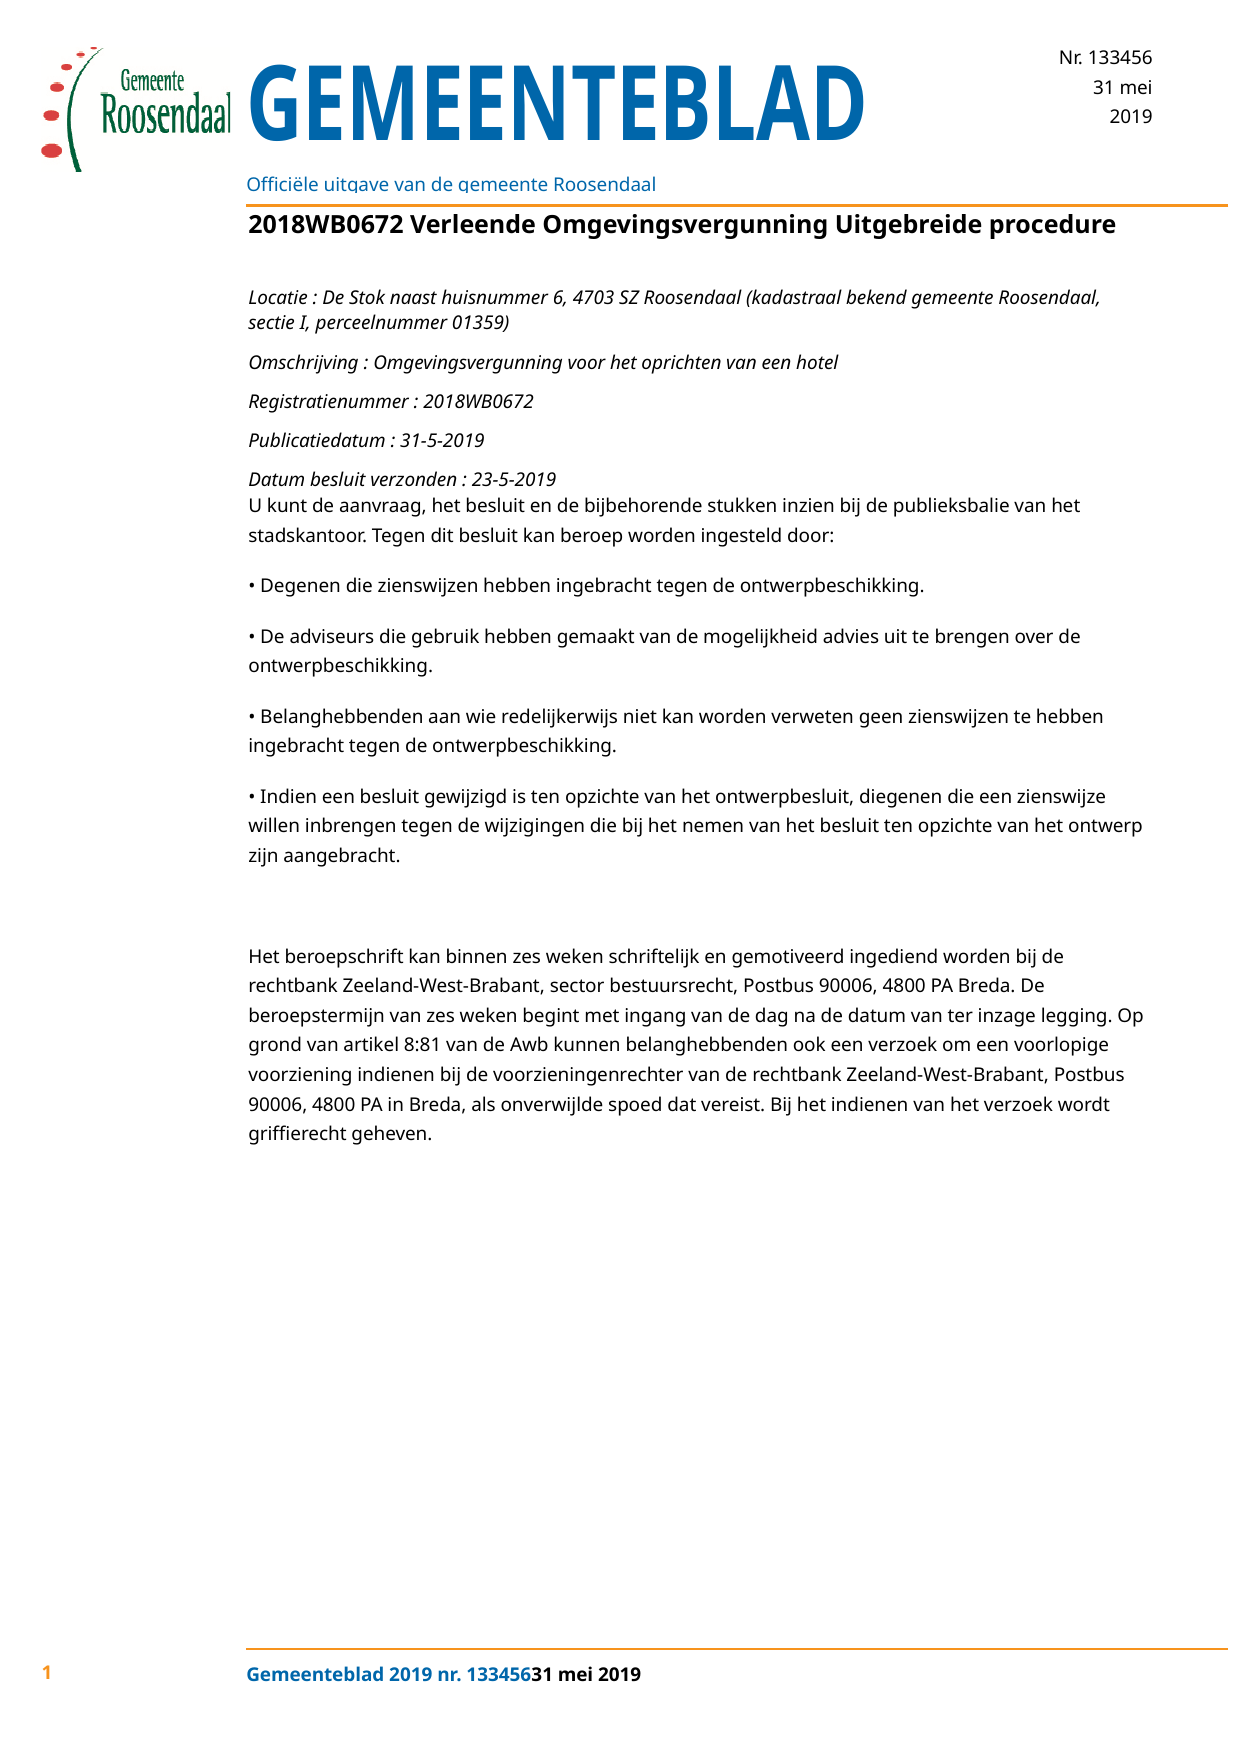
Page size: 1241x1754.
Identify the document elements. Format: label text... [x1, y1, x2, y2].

text Datum besluit verzonden : 23-5-2019 [248, 467, 1152, 492]
text Registratienummer : 2018WB0672 [248, 388, 1152, 414]
text Locatie : De Stok naast huisnummer 6, 4703 SZ Roosendaal (kadastraal bekend gemeente Roosendaal, sectie I, perceelnummer 01359) [248, 284, 1152, 335]
text • De adviseurs die gebruik hebben gemaakt van de mogelijkheid advies uit te brengen over de ontwerpbeschikking. [248, 623, 1152, 678]
picture [41, 47, 231, 172]
text Omschrijving : Omgevingsvergunning voor het oprichten van een hotel [248, 349, 1152, 374]
text • Belanghebbenden aan wie redelijkerwijs niet kan worden verweten geen zienswijzen te hebben ingebracht tegen de ontwerpbeschikking. [248, 703, 1152, 758]
text U kunt de aanvraag, het besluit en de bijbehorende stukken inzien bij de publieksbalie van het stadskantoor. Tegen dit besluit kan beroep worden ingesteld door: [248, 492, 1152, 548]
text • Indien een besluit gewijzigd is ten opzichte van het ontwerpbesluit, diegenen die een zienswijze willen inbrengen tegen de wijzigingen die bij het nemen van het besluit ten opzichte van het ontwerp zijn aangebracht. [248, 783, 1152, 868]
text Het beroepschrift kan binnen zes weken schriftelijk en gemotiveerd ingediend worden bij de rechtbank Zeeland-West-Brabant, sector bestuursrecht, Postbus 90006, 4800 PA Breda. De beroepstermijn van zes weken begint met ingang van de dag na de datum van ter inzage legging. Op grond van artikel 8:81 van de Awb kunnen belanghebbenden ook een verzoek om een voorlopige voorziening indienen bij de voorzieningenrechter van de rechtbank Zeeland-West-Brabant, Postbus 90006, 4800 PA in Breda, als onverwijlde spoed dat vereist. Bij het indienen van het verzoek wordt griffierecht geheven. [248, 943, 1152, 1146]
text 2018WB0672 Verleende Omgevingsvergunning Uitgebreide procedure [248, 207, 1152, 241]
text Publicatiedatum : 31-5-2019 [248, 427, 1152, 453]
text • Degenen die zienswijzen hebben ingebracht tegen de ontwerpbeschikking. [248, 572, 1152, 598]
